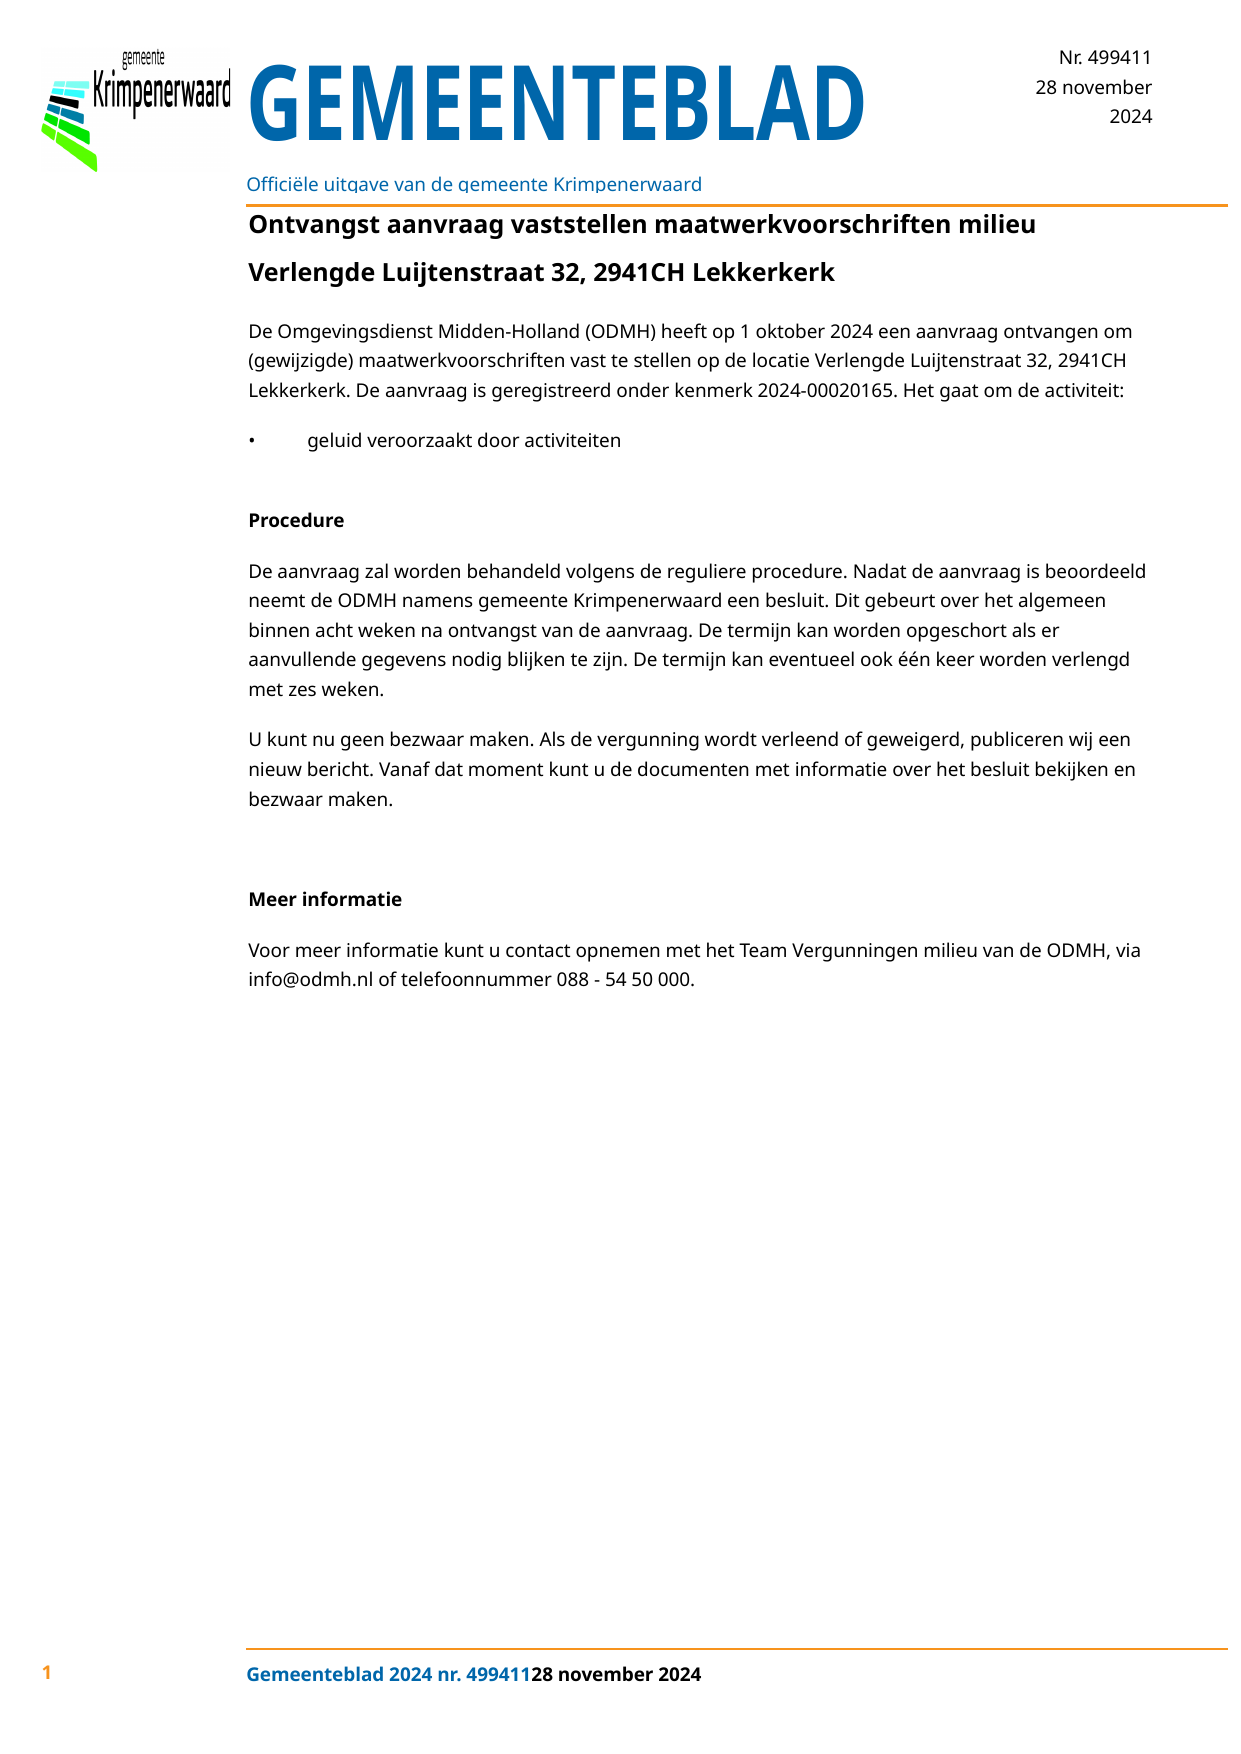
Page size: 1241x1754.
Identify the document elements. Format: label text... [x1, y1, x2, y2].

text De aanvraag zal worden behandeld volgens de reguliere procedure. Nadat de aanvraag is beoordeeld neemt de ODMH namens gemeente Krimpenerwaard een besluit. Dit gebeurt over het algemeen binnen acht weken na ontvangst van de aanvraag. De termijn kan worden opgeschort als er aanvullende gegevens nodig blijken te zijn. De termijn kan eventueel ook één keer worden verlengd met zes weken. [248, 558, 1152, 702]
text Voor meer informatie kunt u contact opnemen met het Team Vergunningen milieu van de ODMH, via info@odmh.nl of telefoonnummer 088 - 54 50 000. [248, 937, 1152, 992]
text Meer informatie [248, 887, 1152, 912]
text U kunt nu geen bezwaar maken. Als de vergunning wordt verleend of geweigerd, publiceren wij een nieuw bericht. Vanaf dat moment kunt u de documenten met informatie over het besluit bekijken en bezwaar maken. [248, 727, 1152, 812]
list geluid veroorzaakt door activiteiten [248, 427, 1152, 453]
text Procedure [248, 507, 1152, 533]
picture [41, 47, 231, 172]
text De Omgevingsdienst Midden-Holland (ODMH) heeft op 1 oktober 2024 een aanvraag ontvangen om (gewijzigde) maatwerkvoorschriften vast te stellen op de locatie Verlengde Luijtenstraat 32, 2941CH Lekkerkerk. De aanvraag is geregistreerd onder kenmerk 2024-00020165. Het gaat om de activiteit: [248, 318, 1152, 403]
text Ontvangst aanvraag vaststellen maatwerkvoorschriften milieu Verlengde Luijtenstraat 32, 2941CH Lekkerkerk [248, 207, 1152, 288]
